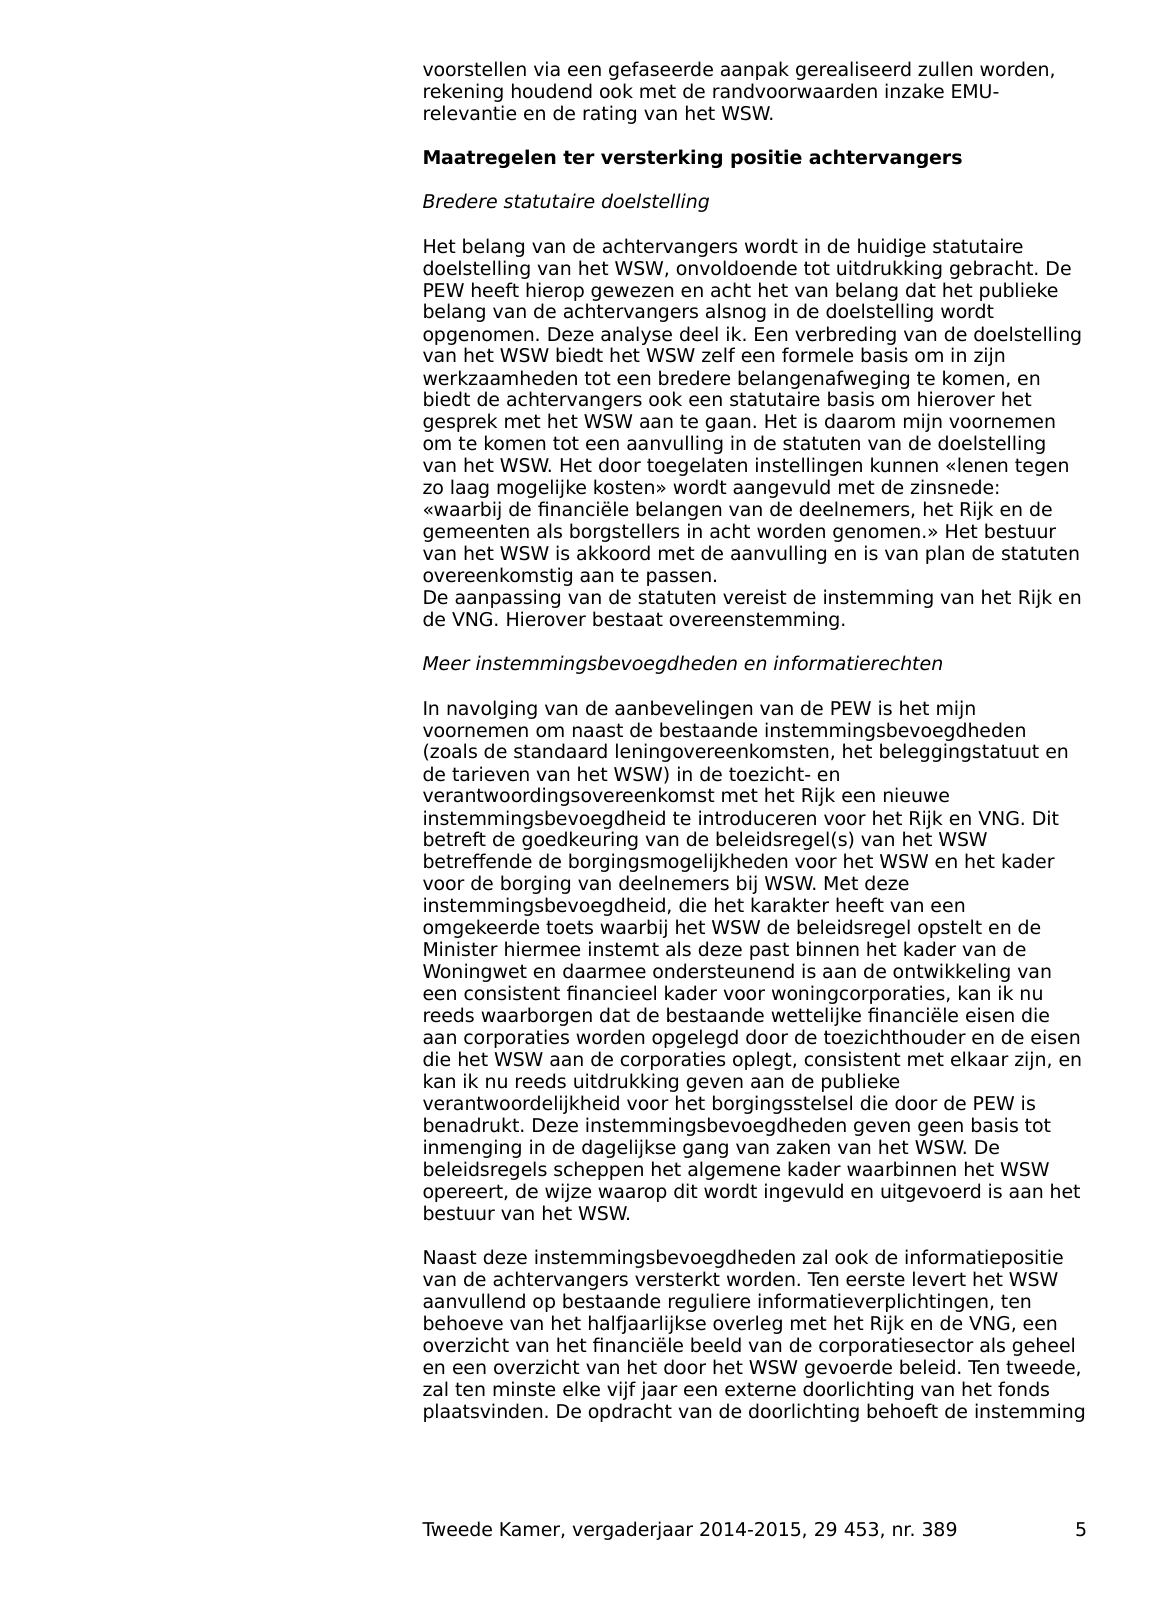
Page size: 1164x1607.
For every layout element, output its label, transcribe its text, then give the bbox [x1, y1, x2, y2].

text Naast deze instemmingsbevoegdheden zal ook de informatiepositie van de achtervangers versterkt worden. Ten eerste levert het WSW aanvullend op bestaande reguliere informatieverplichtingen, ten behoeve van het halfjaarlijkse overleg met het Rijk en de VNG, een overzicht van het financiële beeld van de corporatiesector als geheel en een overzicht van het door het WSW gevoerde beleid. Ten tweede, zal ten minste elke vijf jaar een externe doorlichting van het fonds plaatsvinden. De opdracht van de doorlichting behoeft de instemming [422, 1247, 1087, 1423]
text In navolging van de aanbevelingen van de PEW is het mijn voornemen om naast de bestaande instemmingsbevoegdheden (zoals de standaard leningovereenkomsten, het beleggingstatuut en de tarieven van het WSW) in de toezicht- en verantwoordingsovereenkomst met het Rijk een nieuwe instemmingsbevoegdheid te introduceren voor het Rijk en VNG. Dit betreft de goedkeuring van de beleidsregel(s) van het WSW betreffende de borgingsmogelijkheden voor het WSW en het kader voor de borging van deelnemers bij WSW. Met deze instemmingsbevoegdheid, die het karakter heeft van een omgekeerde toets waarbij het WSW de beleidsregel opstelt en de Minister hiermee instemt als deze past binnen het kader van de Woningwet en daarmee ondersteunend is aan de ontwikkeling van een consistent financieel kader voor woningcorporaties, kan ik nu reeds waarborgen dat de bestaande wettelijke financiële eisen die aan corporaties worden opgelegd door de toezichthouder en de eisen die het WSW aan de corporaties oplegt, consistent met elkaar zijn, en kan ik nu reeds uitdrukking geven aan de publieke verantwoordelijkheid voor het borgingsstelsel die door de PEW is benadrukt. Deze instemmingsbevoegdheden geven geen basis tot inmenging in de dagelijkse gang van zaken van het WSW. De beleidsregels scheppen het algemene kader waarbinnen het WSW opereert, de wijze waarop dit wordt ingevuld en uitgevoerd is aan het bestuur van het WSW. [422, 697, 1087, 1225]
subtitle Bredere statutaire doelstelling [422, 191, 1087, 213]
text Het belang van de achtervangers wordt in de huidige statutaire doelstelling van het WSW, onvoldoende tot uitdrukking gebracht. De PEW heeft hierop gewezen en acht het van belang dat het publieke belang van de achtervangers alsnog in de doelstelling wordt opgenomen. Deze analyse deel ik. Een verbreding van de doelstelling van het WSW biedt het WSW zelf een formele basis om in zijn werkzaamheden tot een bredere belangenafweging te komen, en biedt de achtervangers ook een statutaire basis om hierover het gesprek met het WSW aan te gaan. Het is daarom mijn voornemen om te komen tot een aanvulling in de statuten van de doelstelling van het WSW. Het door toegelaten instellingen kunnen «lenen tegen zo laag mogelijke kosten» wordt aangevuld met de zinsnede: «waarbij de financiële belangen van de deelnemers, het Rijk en de gemeenten als borgstellers in acht worden genomen.» Het bestuur van het WSW is akkoord met de aanvulling en is van plan de statuten overeenkomstig aan te passen. [422, 236, 1087, 587]
text voorstellen via een gefaseerde aanpak gerealiseerd zullen worden, rekening houdend ook met de randvoorwaarden inzake EMU-relevantie en de rating van het WSW. [422, 59, 1087, 125]
text De aanpassing van de statuten vereist de instemming van het Rijk en de VNG. Hierover bestaat overeenstemming. [422, 587, 1087, 631]
subtitle Maatregelen ter versterking positie achtervangers [422, 147, 1087, 169]
subtitle Meer instemmingsbevoegdheden en informatierechten [422, 653, 1087, 675]
